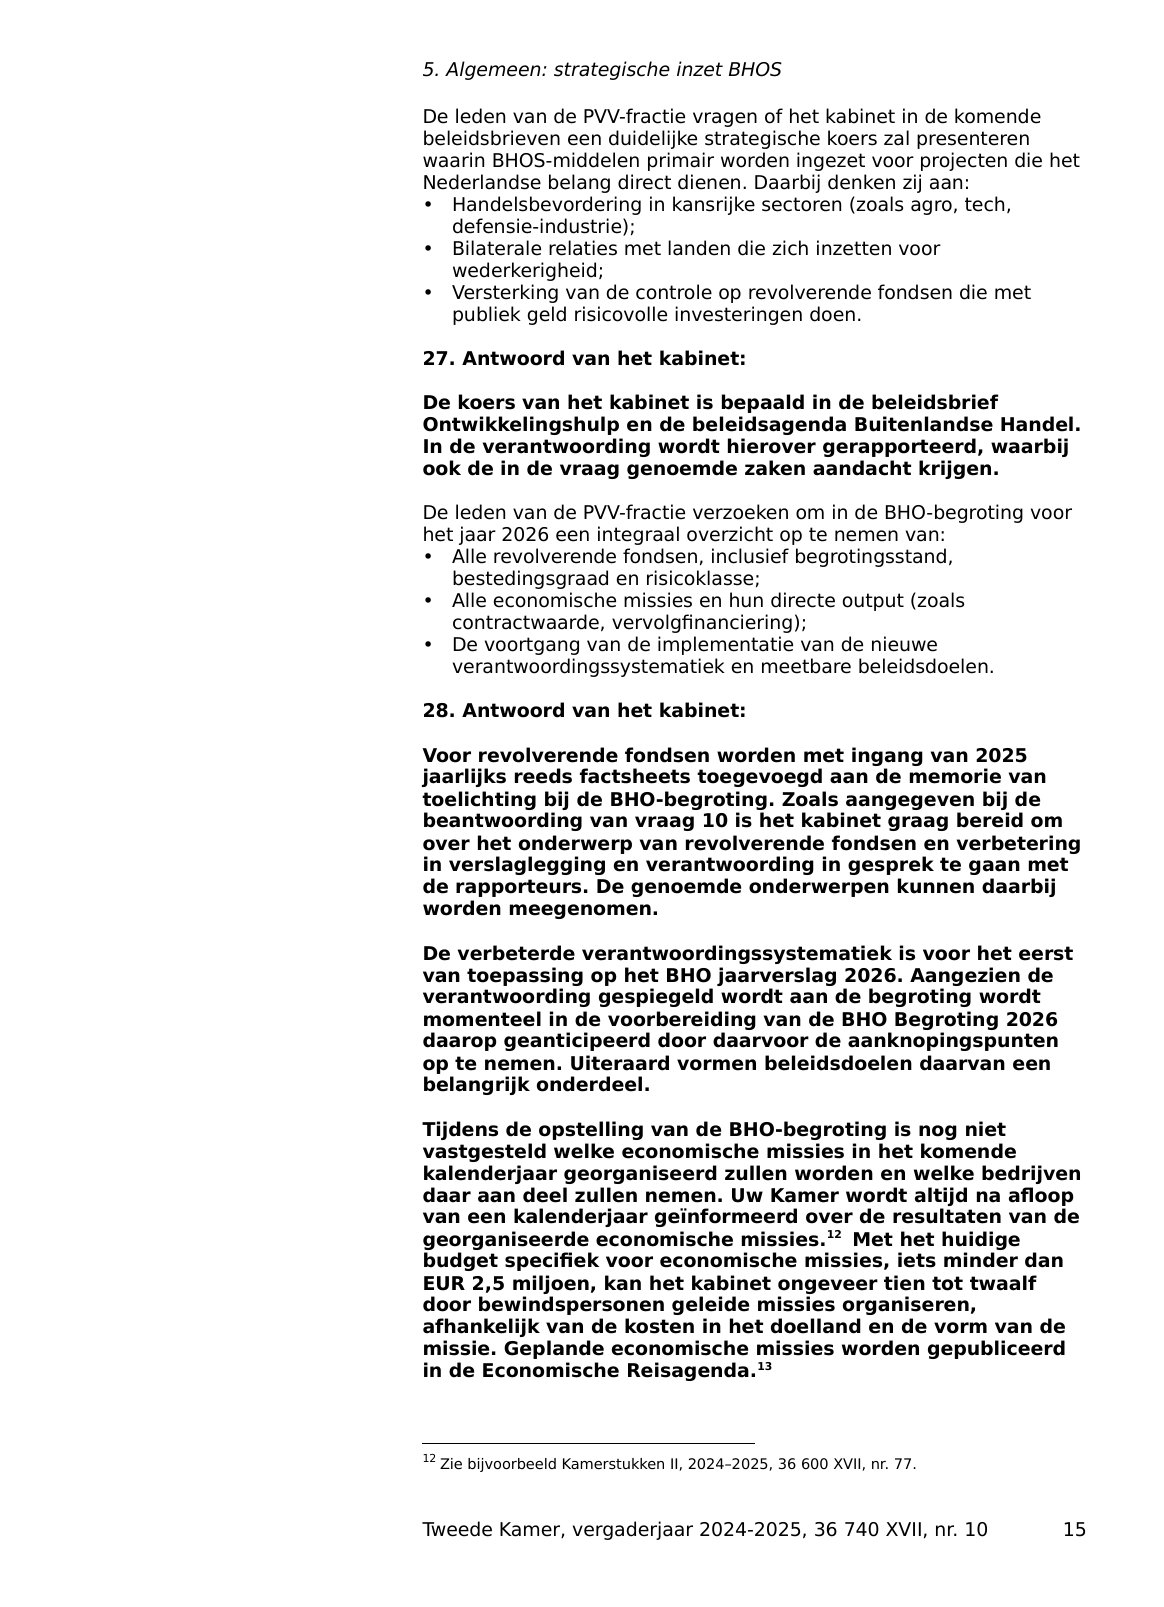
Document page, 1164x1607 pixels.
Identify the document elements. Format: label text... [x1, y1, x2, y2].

text De verbeterde verantwoordingssystematiek is voor het eerst van toepassing op het BHO jaarverslag 2026. Aangezien de verantwoording gespiegeld wordt aan de begroting wordt momenteel in de voorbereiding van de BHO Begroting 2026 daarop geanticipeerd door daarvoor de aanknopingspunten op te nemen. Uiteraard vormen beleidsdoelen daarvan een belangrijk onderdeel. [422, 942, 1087, 1096]
text De leden van de PVV-fractie vragen of het kabinet in de komende beleidsbrieven een duidelijke strategische koers zal presenteren waarin BHOS-middelen primair worden ingezet voor projecten die het Nederlandse belang direct dienen. Daarbij denken zij aan: [422, 106, 1087, 194]
text De leden van de PVV-fractie verzoeken om in de BHO-begroting voor het jaar 2026 een integraal overzicht op te nemen van: [422, 502, 1087, 546]
text • Handelsbevordering in kansrijke sectoren (zoals agro, tech, defensie-industrie); [422, 194, 1087, 238]
text Voor revolverende fondsen worden met ingang van 2025 jaarlijks reeds factsheets toegevoegd aan de memorie van toelichting bij de BHO-begroting. Zoals aangegeven bij de beantwoording van vraag 10 is het kabinet graag bereid om over het onderwerp van revolverende fondsen en verbetering in verslaglegging en verantwoording in gesprek te gaan met de rapporteurs. De genoemde onderwerpen kunnen daarbij worden meegenomen. [422, 744, 1087, 920]
subtitle 28. Antwoord van het kabinet: [422, 700, 1087, 722]
subtitle 5. Algemeen: strategische inzet BHOS [422, 59, 1087, 81]
text • Bilaterale relaties met landen die zich inzetten voor wederkerigheid; [422, 238, 1087, 282]
text • Alle revolverende fondsen, inclusief begrotingsstand, bestedingsgraad en risicoklasse; [422, 546, 1087, 590]
text • Versterking van de controle op revolverende fondsen die met publiek geld risicovolle investeringen doen. [422, 282, 1087, 326]
text De koers van het kabinet is bepaald in de beleidsbrief Ontwikkelingshulp en de beleidsagenda Buitenlandse Handel. In de verantwoording wordt hierover gerapporteerd, waarbij ook de in de vraag genoemde zaken aandacht krijgen. [422, 392, 1087, 480]
subtitle 27. Antwoord van het kabinet: [422, 348, 1087, 370]
text Tijdens de opstelling van de BHO-begroting is nog niet vastgesteld welke economische missies in het komende kalenderjaar georganiseerd zullen worden en welke bedrijven daar aan deel zullen nemen. Uw Kamer wordt altijd na afloop van een kalenderjaar geïnformeerd over de resultaten van de georganiseerde economische missies. Met het huidige budget specifiek voor economische missies, iets minder dan EUR 2,5 miljoen, kan het kabinet ongeveer tien tot twaalf door bewindspersonen geleide missies organiseren, afhankelijk van de kosten in het doelland en de vorm van de missie. Geplande economische missies worden gepubliceerd in de Economische Reisagenda. [422, 1118, 1087, 1382]
text Zie bijvoorbeeld Kamerstukken II, 2024–2025, 36 600 XVII, nr. 77. [422, 1452, 1087, 1474]
text • Alle economische missies en hun directe output (zoals contractwaarde, vervolgfinanciering); [422, 590, 1087, 634]
text • De voortgang van de implementatie van de nieuwe verantwoordingssystematiek en meetbare beleidsdoelen. [422, 634, 1087, 678]
